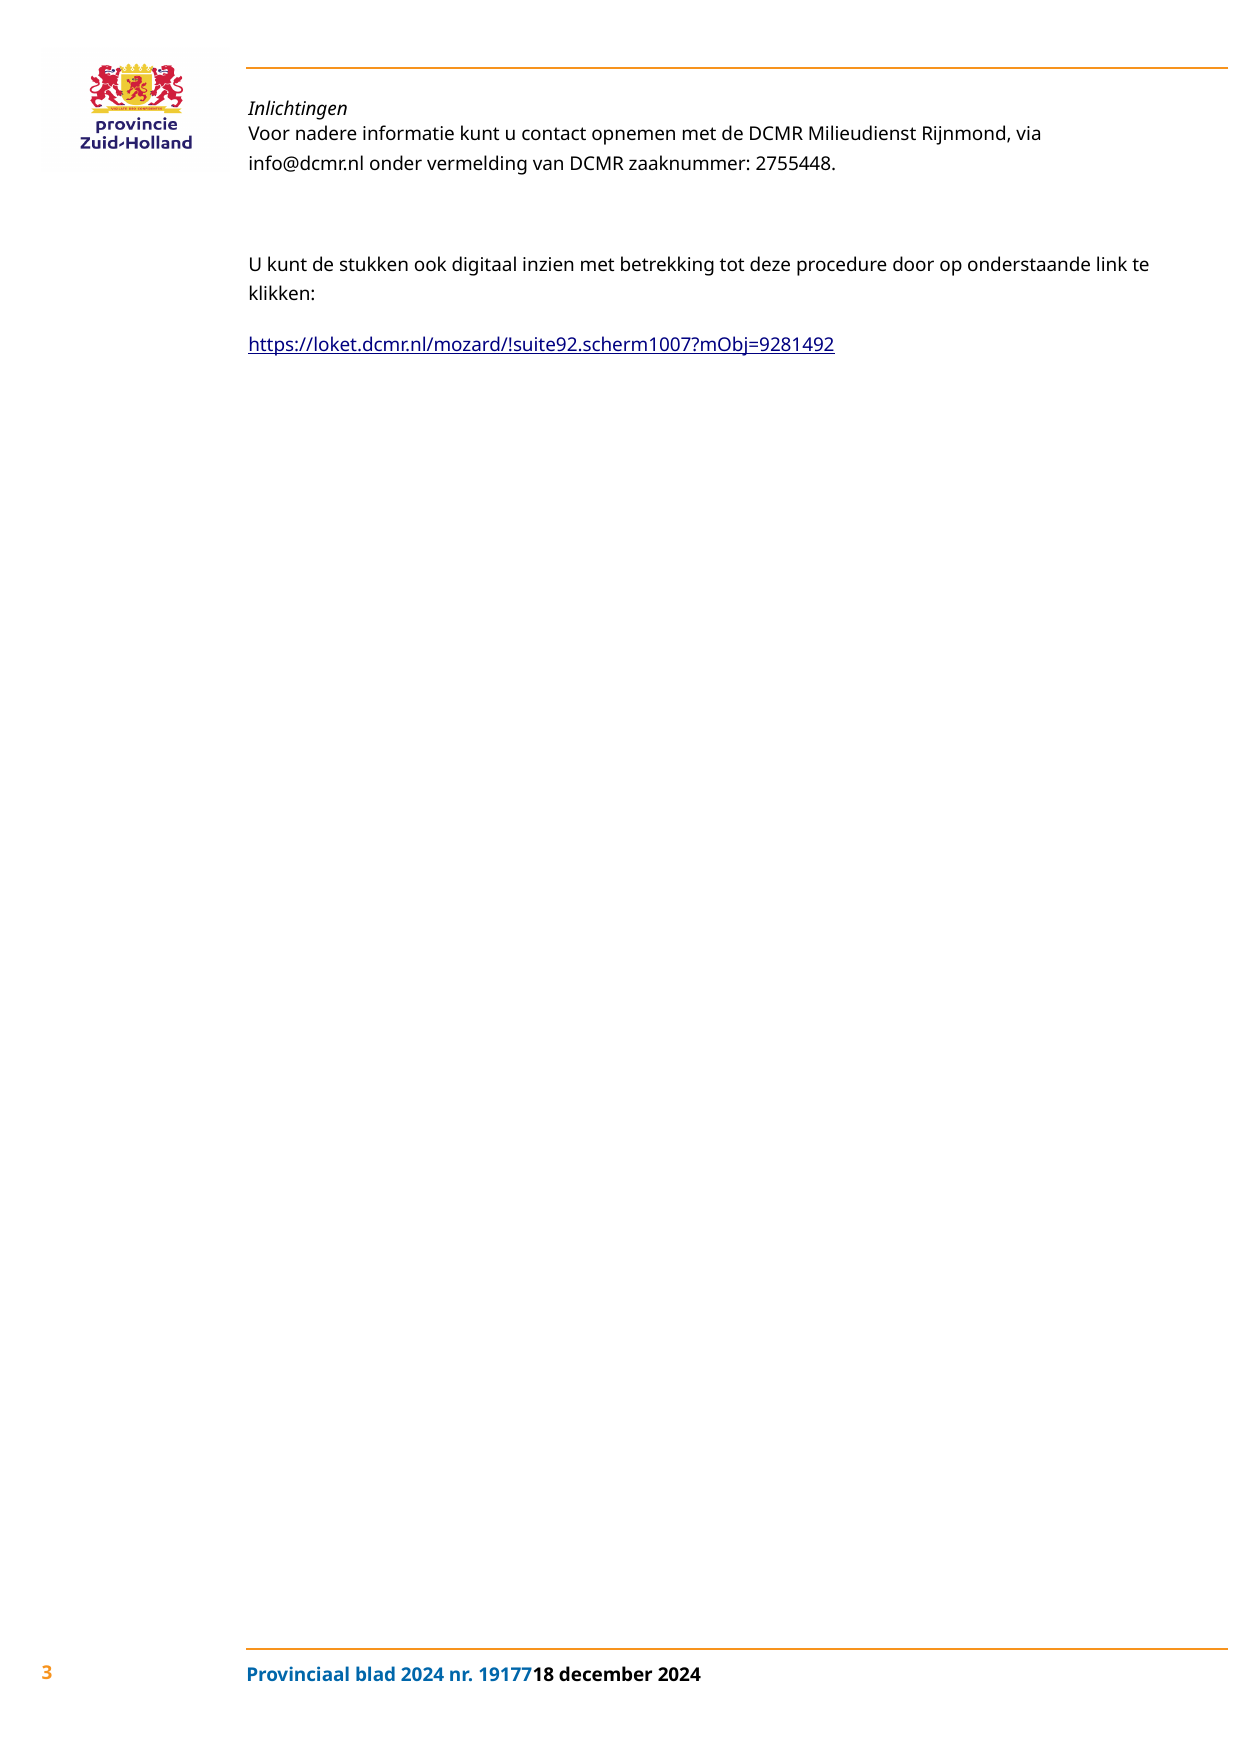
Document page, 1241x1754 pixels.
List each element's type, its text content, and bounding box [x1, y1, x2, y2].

text Inlichtingen [248, 95, 1152, 121]
text Voor nadere informatie kunt u contact opnemen met de DCMR Milieudienst Rijnmond, via info@dcmr.nl onder vermelding van DCMR zaaknummer: 2755448. [248, 121, 1152, 176]
text U kunt de stukken ook digitaal inzien met betrekking tot deze procedure door op onderstaande link te klikken: [248, 251, 1152, 306]
picture [41, 47, 231, 172]
text https://loket.dcmr.nl/mozard/!suite92.scherm1007?mObj=9281492 [248, 331, 1152, 357]
